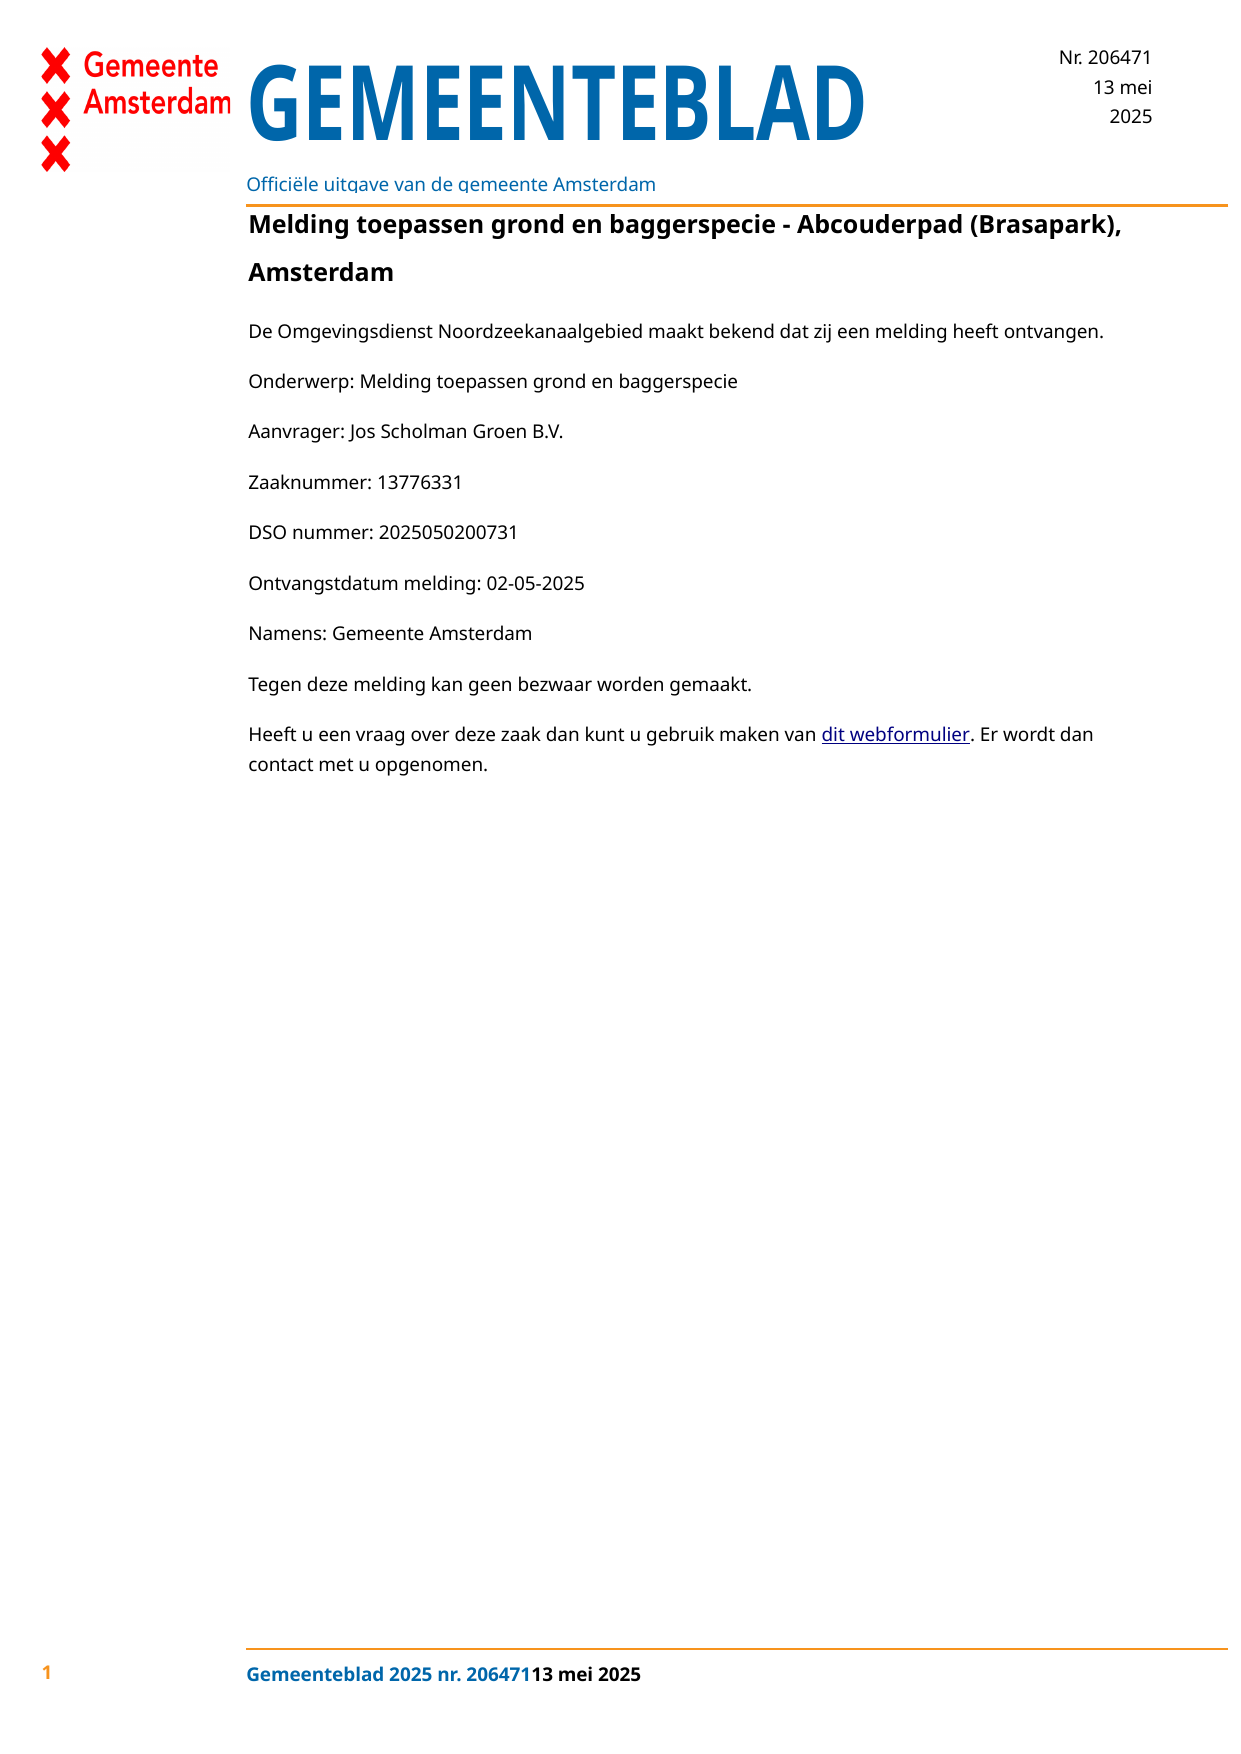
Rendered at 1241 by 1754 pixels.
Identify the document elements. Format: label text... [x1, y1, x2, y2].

picture [41, 47, 231, 172]
text Onderwerp: Melding toepassen grond en baggerspecie [248, 368, 1152, 394]
text Melding toepassen grond en baggerspecie - Abcouderpad (Brasapark), Amsterdam [248, 207, 1152, 288]
text Namens: Gemeente Amsterdam [248, 620, 1152, 646]
text Aanvrager: Jos Scholman Groen B.V. [248, 419, 1152, 444]
text Tegen deze melding kan geen bezwaar worden gemaakt. [248, 671, 1152, 697]
text Zaaknummer: 13776331 [248, 469, 1152, 495]
text DSO nummer: 2025050200731 [248, 519, 1152, 545]
text Ontvangstdatum melding: 02-05-2025 [248, 570, 1152, 596]
text De Omgevingsdienst Noordzeekanaalgebied maakt bekend dat zij een melding heeft ontvangen. [248, 318, 1152, 344]
text Heeft u een vraag over deze zaak dan kunt u gebruik maken van dit webformulier. Er wordt dan contact met u opgenomen. [248, 721, 1152, 777]
